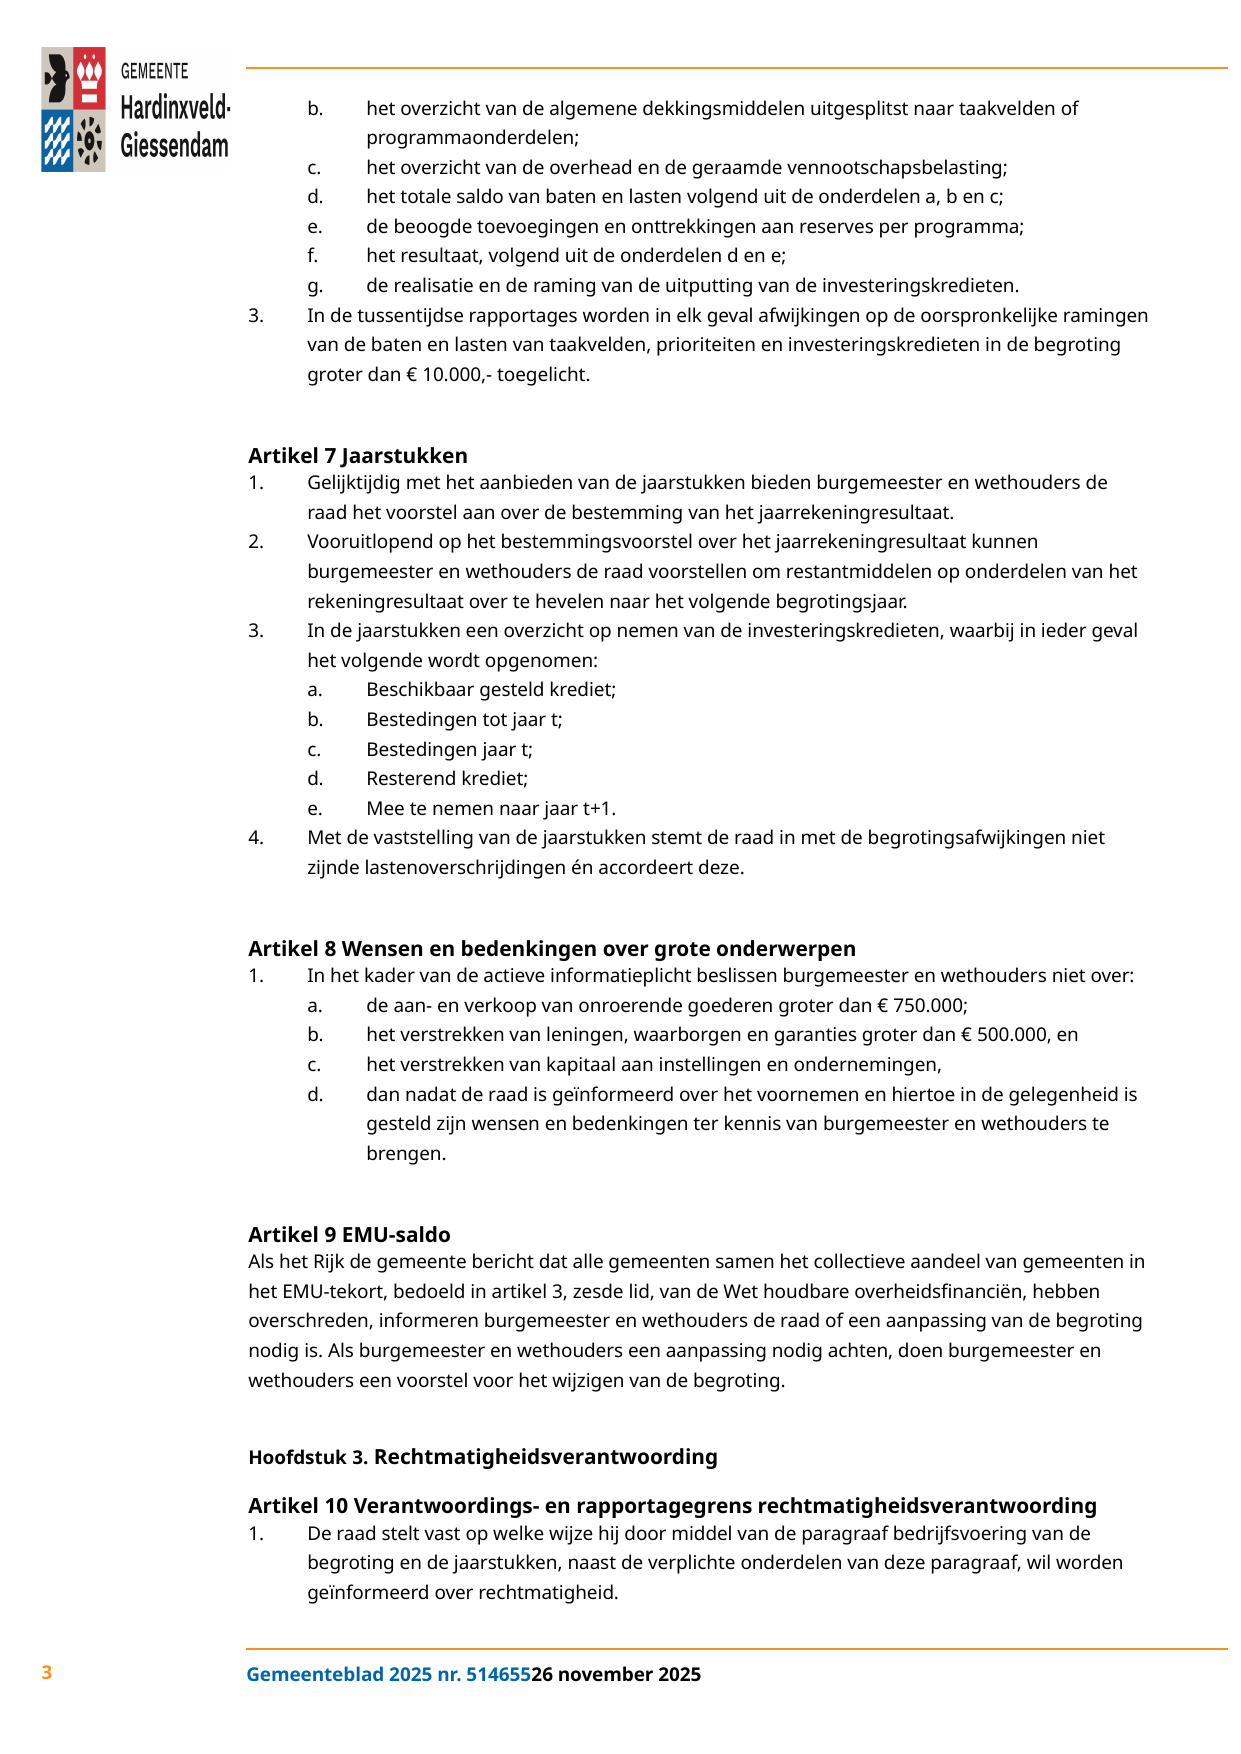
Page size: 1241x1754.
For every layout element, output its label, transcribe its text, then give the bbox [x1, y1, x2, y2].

list het verstrekken van leningen, waarborgen en garanties groter dan € 500.000, en [307, 1022, 1152, 1047]
list dan nadat de raad is geïnformeerd over het voornemen en hiertoe in de gelegenheid is gesteld zijn wensen en bedenkingen ter kennis van burgemeester en wethouders te brengen. [307, 1081, 1152, 1166]
list het overzicht van de overhead en de geraamde vennootschapsbelasting; [307, 154, 1152, 180]
list Resterend krediet; [307, 765, 1152, 791]
list de realisatie en de raming van de uitputting van de investeringskredieten. [307, 272, 1152, 298]
list het resultaat, volgend uit de onderdelen d en e; [307, 243, 1152, 268]
list Bestedingen tot jaar t; [307, 706, 1152, 732]
text Artikel 10 Verantwoordings- en rapportagegrens rechtmatigheidsverantwoording [248, 1491, 1152, 1520]
list de aan- en verkoop van onroerende goederen groter dan € 750.000; [307, 992, 1152, 1018]
list het verstrekken van kapitaal aan instellingen en ondernemingen, [307, 1051, 1152, 1077]
list Beschikbaar gesteld krediet; [307, 677, 1152, 702]
list Met de vaststelling van de jaarstukken stemt de raad in met de begrotingsafwijkingen niet zijnde lastenoverschrijdingen én accordeert deze. [248, 824, 1152, 880]
text Als het Rijk de gemeente bericht dat alle gemeenten samen het collectieve aandeel van gemeenten in het EMU-tekort, bedoeld in artikel 3, zesde lid, van de Wet houdbare overheidsfinanciën, hebben overschreden, informeren burgemeester en wethouders de raad of een aanpassing van de begroting nodig is. Als burgemeester en wethouders een aanpassing nodig achten, doen burgemeester en wethouders een voorstel voor het wijzigen van de begroting. [248, 1248, 1152, 1392]
list In het kader van de actieve informatieplicht beslissen burgemeester en wethouders niet over: [248, 962, 1152, 988]
text Artikel 7 Jaarstukken [248, 441, 1152, 469]
list Gelijktijdig met het aanbieden van de jaarstukken bieden burgemeester en wethouders de raad het voorstel aan over de bestemming van het jaarrekeningresultaat. [248, 469, 1152, 525]
list In de jaarstukken een overzicht op nemen van de investeringskredieten, waarbij in ieder geval het volgende wordt opgenomen: [248, 617, 1152, 673]
list het overzicht van de algemene dekkingsmiddelen uitgesplitst naar taakvelden of programmaonderdelen; [307, 95, 1152, 150]
list Vooruitlopend op het bestemmingsvoorstel over het jaarrekeningresultaat kunnen burgemeester en wethouders de raad voorstellen om restantmiddelen op onderdelen van het rekeningresultaat over te hevelen naar het volgende begrotingsjaar. [248, 529, 1152, 613]
text Artikel 8 Wensen en bedenkingen over grote onderwerpen [248, 934, 1152, 962]
text Hoofdstuk 3. Rechtmatigheidsverantwoording [248, 1442, 1152, 1470]
text Artikel 9 EMU-saldo [248, 1220, 1152, 1248]
list Mee te nemen naar jaar t+1. [307, 795, 1152, 821]
picture [41, 47, 231, 172]
list De raad stelt vast op welke wijze hij door middel van de paragraaf bedrijfsvoering van de begroting en de jaarstukken, naast de verplichte onderdelen van deze paragraaf, wil worden geïnformeerd over rechtmatigheid. [248, 1520, 1152, 1604]
list Bestedingen jaar t; [307, 736, 1152, 761]
list In de tussentijdse rapportages worden in elk geval afwijkingen op de oorspronkelijke ramingen van de baten en lasten van taakvelden, prioriteiten en investeringskredieten in de begroting groter dan € 10.000,- toegelicht. [248, 302, 1152, 387]
list het totale saldo van baten en lasten volgend uit de onderdelen a, b en c; [307, 183, 1152, 209]
list de beoogde toevoegingen en onttrekkingen aan reserves per programma; [307, 213, 1152, 239]
